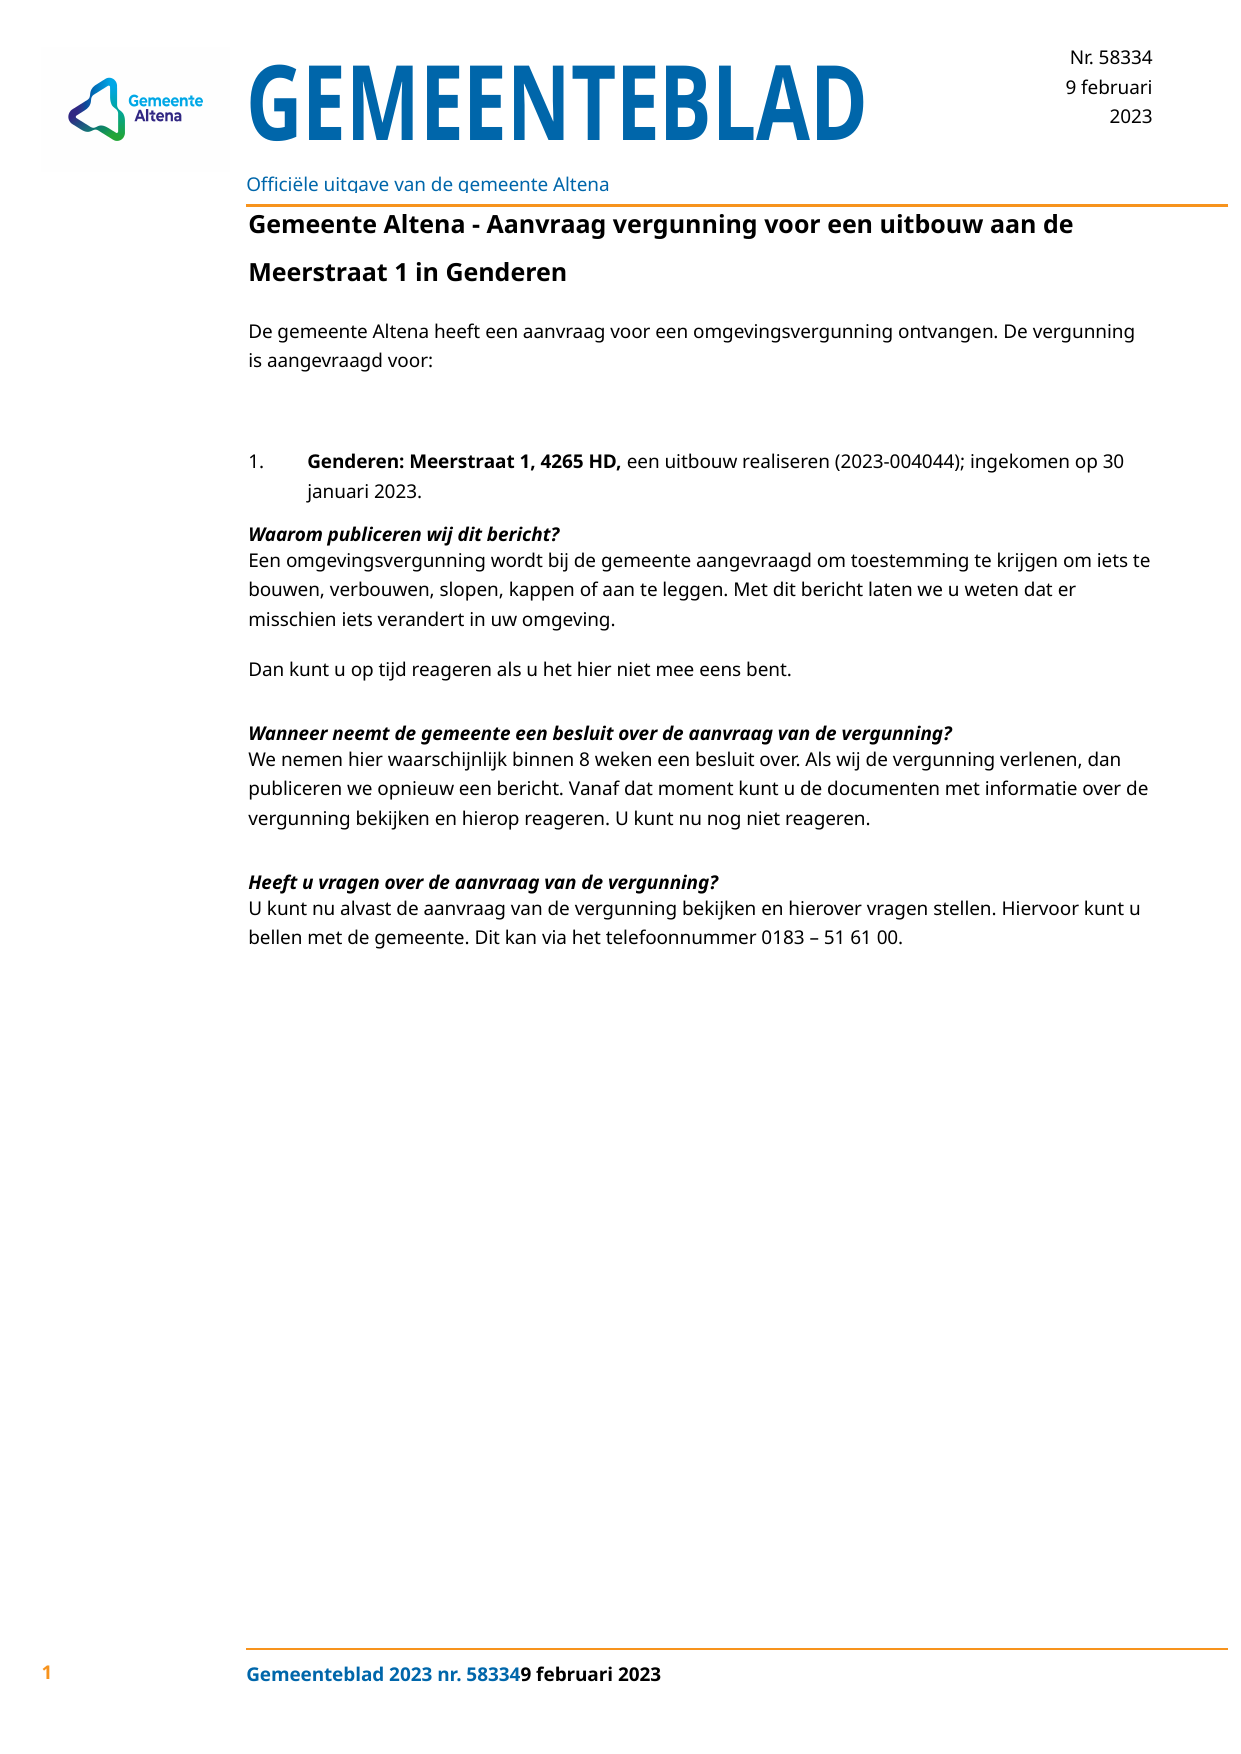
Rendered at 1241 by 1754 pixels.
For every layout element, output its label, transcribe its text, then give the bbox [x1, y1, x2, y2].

text Waarom publiceren wij dit bericht? [248, 521, 1152, 547]
text De gemeente Altena heeft een aanvraag voor een omgevingsvergunning ontvangen. De vergunning is aangevraagd voor: [248, 318, 1152, 373]
text Een omgevingsvergunning wordt bij de gemeente aangevraagd om toestemming te krijgen om iets te bouwen, verbouwen, slopen, kappen of aan te leggen. Met dit bericht laten we u weten dat er misschien iets verandert in uw omgeving. [248, 547, 1152, 632]
text U kunt nu alvast de aanvraag van de vergunning bekijken en hierover vragen stellen. Hiervoor kunt u bellen met de gemeente. Dit kan via het telefoonnummer 0183 – 51 61 00. [248, 895, 1152, 950]
list Genderen: Meerstraat 1, 4265 HD, een uitbouw realiseren (2023-004044); ingekomen op 30 januari 2023. [248, 448, 1152, 504]
text Wanneer neemt de gemeente een besluit over de aanvraag van de vergunning? [248, 720, 1152, 746]
text We nemen hier waarschijnlijk binnen 8 weken een besluit over. Als wij de vergunning verlenen, dan publiceren we opnieuw een bericht. Vanaf dat moment kunt u de documenten met informatie over de vergunning bekijken en hierop reageren. U kunt nu nog niet reageren. [248, 746, 1152, 831]
text Heeft u vragen over de aanvraag van de vergunning? [248, 869, 1152, 895]
text Gemeente Altena - Aanvraag vergunning voor een uitbouw aan de Meerstraat 1 in Genderen [248, 207, 1152, 288]
text Dan kunt u op tijd reageren als u het hier niet mee eens bent. [248, 656, 1152, 682]
picture [41, 47, 231, 172]
